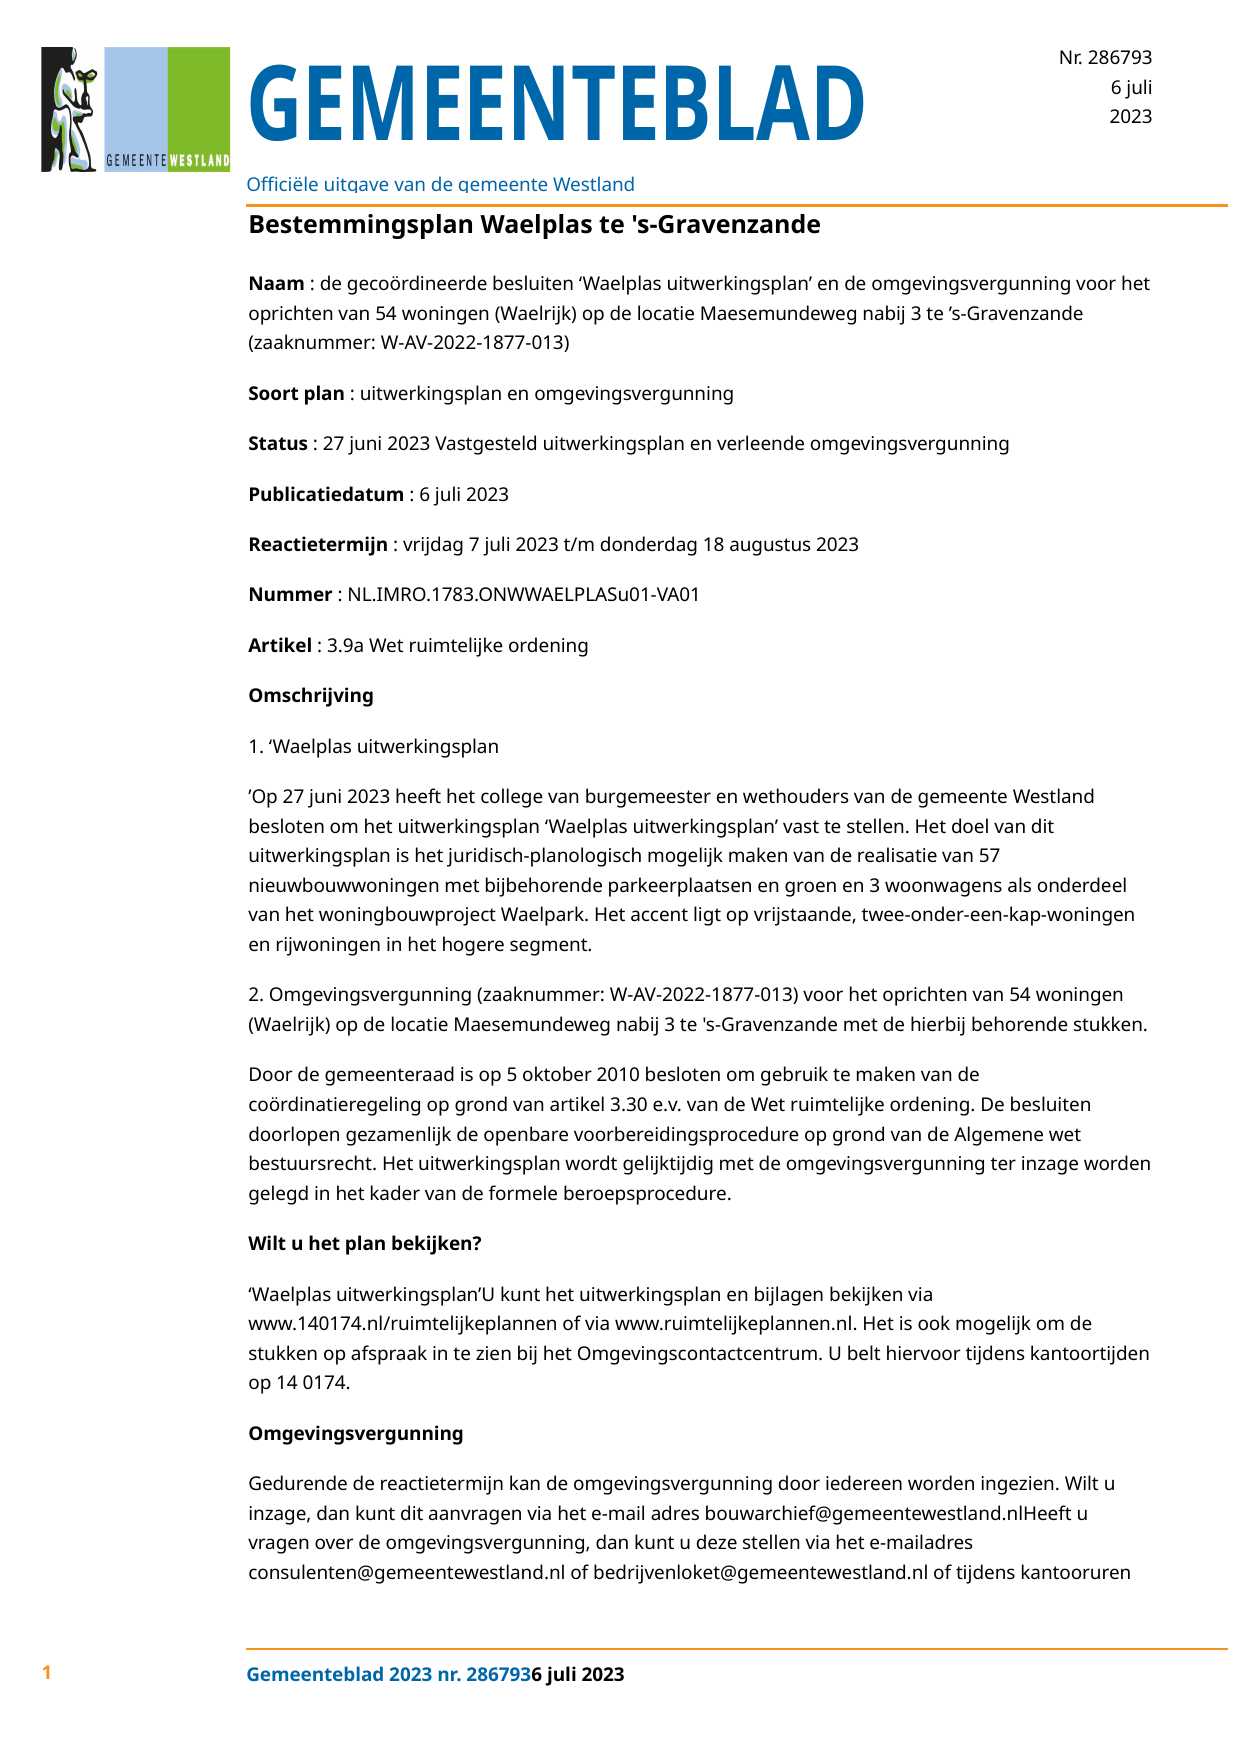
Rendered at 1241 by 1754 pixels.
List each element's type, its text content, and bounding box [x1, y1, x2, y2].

text ‘Waelplas uitwerkingsplan’U kunt het uitwerkingsplan en bijlagen bekijken via www.140174.nl/ruimtelijkeplannen of via www.ruimtelijkeplannen.nl. Het is ook mogelijk om de stukken op afspraak in te zien bij het Omgevingscontactcentrum. U belt hiervoor tijdens kantoortijden op 14 0174. [248, 1281, 1152, 1395]
text Bestemmingsplan Waelplas te 's-Gravenzande [248, 207, 1152, 241]
text Gedurende de reactietermijn kan de omgevingsvergunning door iedereen worden ingezien. Wilt u inzage, dan kunt dit aanvragen via het e-mail adres bouwarchief@gemeentewestland.nlHeeft u vragen over de omgevingsvergunning, dan kunt u deze stellen via het e-mailadres consulenten@gemeentewestland.nl of bedrijvenloket@gemeentewestland.nl of tijdens kantooruren [248, 1470, 1152, 1585]
text Door de gemeenteraad is op 5 oktober 2010 besloten om gebruik te maken van de coördinatieregeling op grond van artikel 3.30 e.v. van de Wet ruimtelijke ordening. De besluiten doorlopen gezamenlijk de openbare voorbereidingsprocedure op grond van de Algemene wet bestuursrecht. Het uitwerkingsplan wordt gelijktijdig met de omgevingsvergunning ter inzage worden gelegd in het kader van de formele beroepsprocedure. [248, 1062, 1152, 1206]
text Omschrijving [248, 682, 1152, 708]
text Naam : de gecoördineerde besluiten ‘Waelplas uitwerkingsplan’ en de omgevingsvergunning voor het oprichten van 54 woningen (Waelrijk) op de locatie Maesemundeweg nabij 3 te ’s-Gravenzande (zaaknummer: W-AV-2022-1877-013) [248, 270, 1152, 355]
text Publicatiedatum : 6 juli 2023 [248, 481, 1152, 506]
picture [41, 47, 231, 172]
text Reactietermijn : vrijdag 7 juli 2023 t/m donderdag 18 augustus 2023 [248, 531, 1152, 557]
text ’Op 27 juni 2023 heeft het college van burgemeester en wethouders van de gemeente Westland besloten om het uitwerkingsplan ‘Waelplas uitwerkingsplan’ vast te stellen. Het doel van dit uitwerkingsplan is het juridisch-planologisch mogelijk maken van de realisatie van 57 nieuwbouwwoningen met bijbehorende parkeerplaatsen en groen en 3 woonwagens als onderdeel van het woningbouwproject Waelpark. Het accent ligt op vrijstaande, twee-onder-een-kap-woningen en rijwoningen in het hogere segment. [248, 783, 1152, 957]
text Nummer : NL.IMRO.1783.ONWWAELPLASu01-VA01 [248, 582, 1152, 607]
text Soort plan : uitwerkingsplan en omgevingsvergunning [248, 380, 1152, 406]
text Omgevingsvergunning [248, 1420, 1152, 1446]
text 1. ‘Waelplas uitwerkingsplan [248, 733, 1152, 758]
text Status : 27 juni 2023 Vastgesteld uitwerkingsplan en verleende omgevingsvergunning [248, 430, 1152, 456]
text Wilt u het plan bekijken? [248, 1230, 1152, 1256]
text Artikel : 3.9a Wet ruimtelijke ordening [248, 632, 1152, 658]
text 2. Omgevingsvergunning (zaaknummer: W-AV-2022-1877-013) voor het oprichten van 54 woningen (Waelrijk) op de locatie Maesemundeweg nabij 3 te 's-Gravenzande met de hierbij behorende stukken. [248, 982, 1152, 1037]
